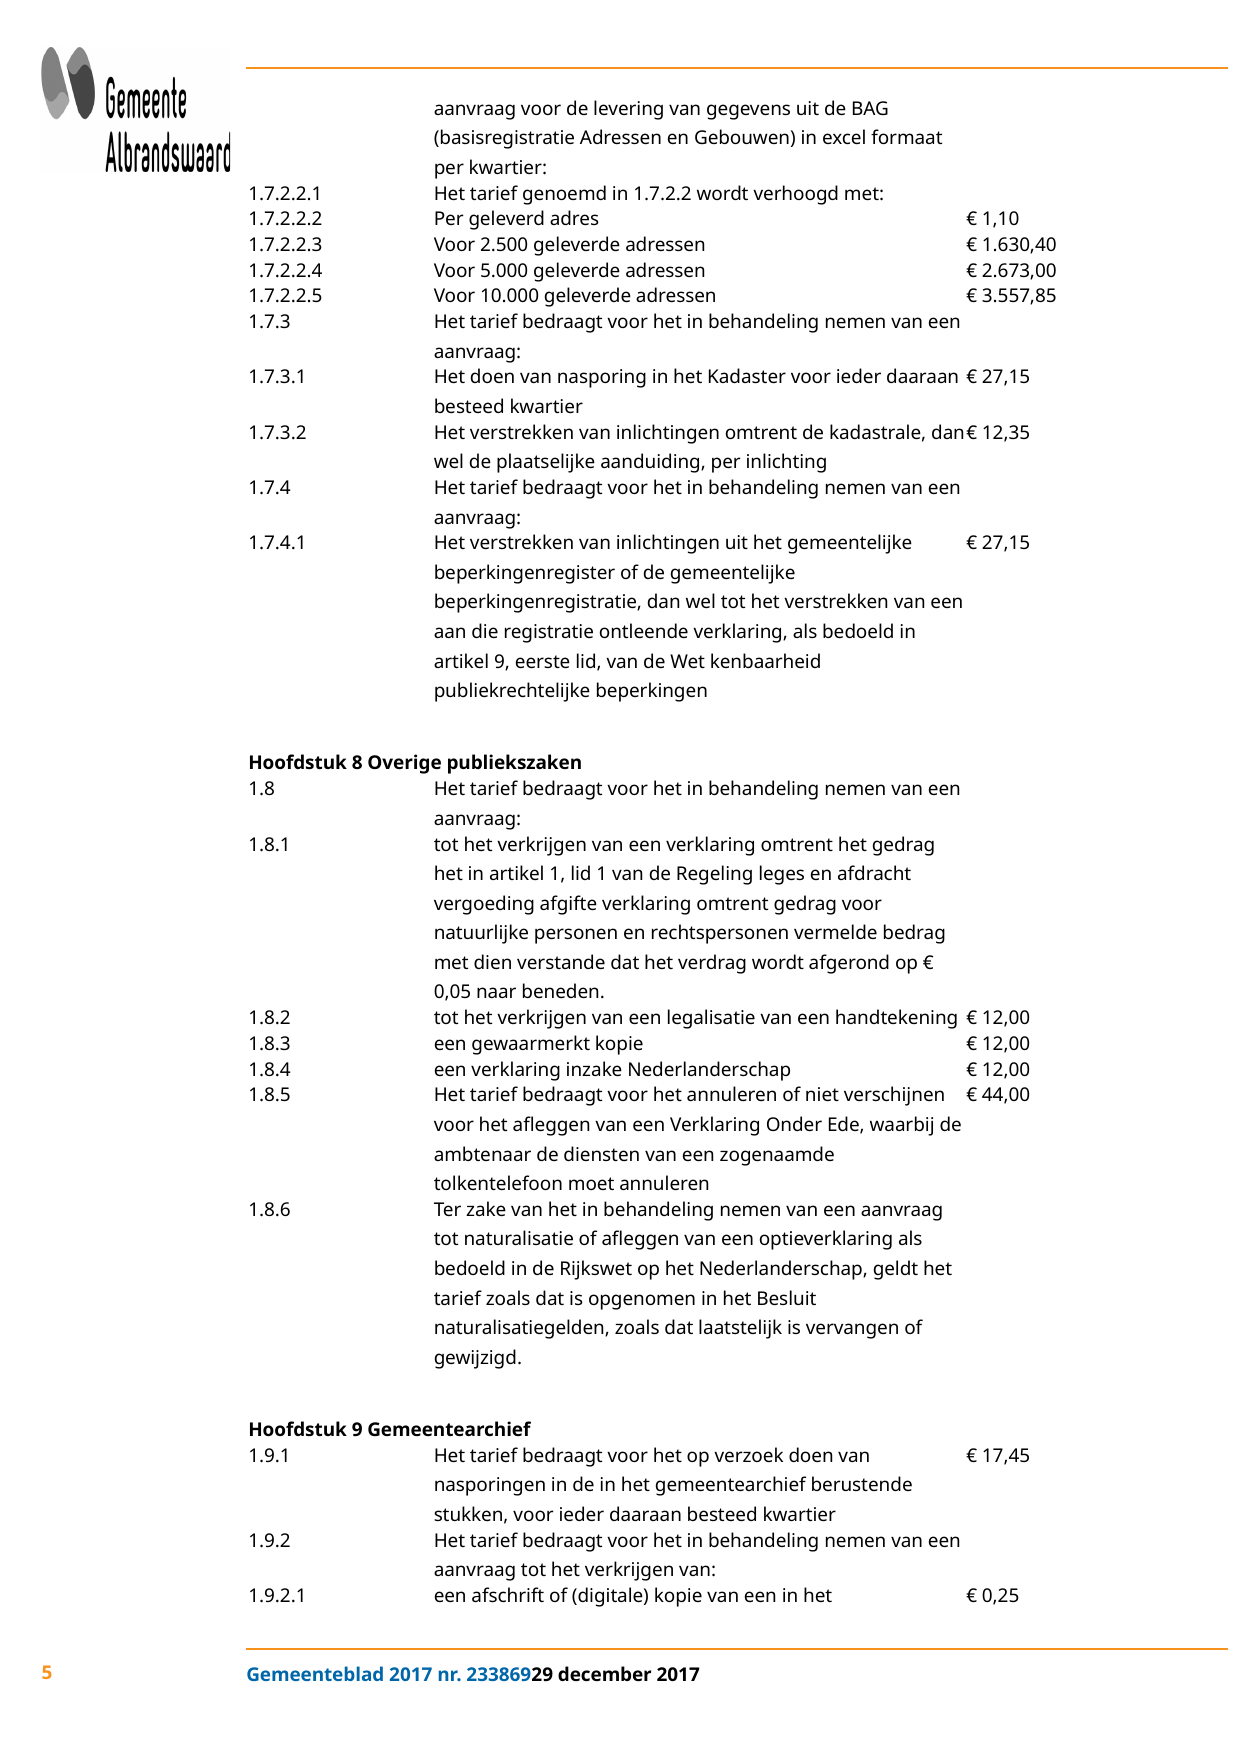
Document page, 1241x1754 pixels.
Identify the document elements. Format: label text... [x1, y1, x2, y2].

table_cell een verklaring inzake Nederlanderschap [434, 1056, 966, 1082]
table_cell 1.7.4 [248, 474, 433, 529]
table_cell € 12,00 [966, 1056, 1152, 1082]
table_cell € 0,25 [966, 1582, 1152, 1608]
table_cell tot het verkrijgen van een verklaring omtrent het gedrag het in artikel 1, lid 1 van de Regeling leges en afdracht vergoeding afgifte verklaring omtrent gedrag voor natuurlijke personen en rechtspersonen vermelde bedrag met dien verstande dat het verdrag wordt afgerond op € 0,05 naar beneden. [434, 831, 966, 1004]
table_cell 1.7.4.1 [248, 530, 433, 703]
table_cell Per geleverd adres [434, 205, 966, 231]
table_header 1.8 [248, 775, 433, 831]
table_cell [966, 1196, 1152, 1370]
table_cell Het tarief bedraagt voor het in behandeling nemen van een aanvraag tot het verkrijgen van: [434, 1527, 966, 1582]
picture [41, 47, 231, 172]
table_cell Het tarief bedraagt voor het in behandeling nemen van een aanvraag: [434, 308, 966, 364]
table_header 1.9.1 [248, 1442, 433, 1527]
table_cell Het doen van nasporing in het Kadaster voor ieder daaraan besteed kwartier [434, 364, 966, 419]
table_cell [966, 180, 1152, 205]
table_header € 17,45 [966, 1442, 1152, 1527]
table_header [966, 775, 1152, 831]
table_cell Voor 2.500 geleverde adressen [434, 231, 966, 257]
table_cell € 2.673,00 [966, 257, 1152, 283]
table_cell 1.7.2.2.1 [248, 180, 433, 205]
table_cell [966, 474, 1152, 529]
table_cell Voor 5.000 geleverde adressen [434, 257, 966, 283]
table_cell € 12,00 [966, 1030, 1152, 1056]
table_cell € 12,00 [966, 1004, 1152, 1030]
table_cell € 27,15 [966, 364, 1152, 419]
table_cell 1.8.5 [248, 1082, 433, 1196]
table_cell [248, 95, 433, 180]
table_cell 1.7.2.2.3 [248, 231, 433, 257]
table_cell aanvraag voor de levering van gegevens uit de BAG (basisregistratie Adressen en Gebouwen) in excel formaat per kwartier: [434, 95, 966, 180]
table_cell [966, 1527, 1152, 1582]
table_cell een afschrift of (digitale) kopie van een in het [434, 1582, 966, 1608]
table_cell 1.7.3 [248, 308, 433, 364]
table_cell € 1.630,40 [966, 231, 1152, 257]
table_cell [966, 831, 1152, 1004]
table_cell 1.8.6 [248, 1196, 433, 1370]
table_cell 1.9.2 [248, 1527, 433, 1582]
table_cell € 44,00 [966, 1082, 1152, 1196]
text Hoofdstuk 9 Gemeentearchief [248, 1416, 1152, 1442]
table_cell € 1,10 [966, 205, 1152, 231]
table_header Het tarief bedraagt voor het op verzoek doen van nasporingen in de in het gemeentearchief berustende stukken, voor ieder daaraan besteed kwartier [434, 1442, 966, 1527]
table_cell 1.8.4 [248, 1056, 433, 1082]
table_cell Voor 10.000 geleverde adressen [434, 283, 966, 308]
table_cell € 27,15 [966, 530, 1152, 703]
table_cell € 3.557,85 [966, 283, 1152, 308]
table_cell een gewaarmerkt kopie [434, 1030, 966, 1056]
table_cell Het tarief bedraagt voor het in behandeling nemen van een aanvraag: [434, 474, 966, 529]
table_cell [966, 308, 1152, 364]
table_cell € 12,35 [966, 419, 1152, 474]
table_cell 1.8.2 [248, 1004, 433, 1030]
table_cell Het verstrekken van inlichtingen uit het gemeentelijke beperkingenregister of de gemeentelijke beperkingenregistratie, dan wel tot het verstrekken van een aan die registratie ontleende verklaring, als bedoeld in artikel 9, eerste lid, van de Wet kenbaarheid publiekrechtelijke beperkingen [434, 530, 966, 703]
table_cell 1.9.2.1 [248, 1582, 433, 1608]
table_cell 1.7.3.2 [248, 419, 433, 474]
table_cell 1.8.3 [248, 1030, 433, 1056]
table_cell 1.7.2.2.5 [248, 283, 433, 308]
table_cell 1.8.1 [248, 831, 433, 1004]
table_cell tot het verkrijgen van een legalisatie van een handtekening [434, 1004, 966, 1030]
table_cell 1.7.2.2.2 [248, 205, 433, 231]
table_cell [966, 95, 1152, 180]
table_cell Het verstrekken van inlichtingen omtrent de kadastrale, dan wel de plaatselijke aanduiding, per inlichting [434, 419, 966, 474]
table_cell Het tarief genoemd in 1.7.2.2 wordt verhoogd met: [434, 180, 966, 205]
table_cell 1.7.3.1 [248, 364, 433, 419]
table_cell Ter zake van het in behandeling nemen van een aanvraag tot naturalisatie of afleggen van een optieverklaring als bedoeld in de Rijkswet op het Nederlanderschap, geldt het tarief zoals dat is opgenomen in het Besluit naturalisatiegelden, zoals dat laatstelijk is vervangen of gewijzigd. [434, 1196, 966, 1370]
table_cell Het tarief bedraagt voor het annuleren of niet verschijnen voor het afleggen van een Verklaring Onder Ede, waarbij de ambtenaar de diensten van een zogenaamde tolkentelefoon moet annuleren [434, 1082, 966, 1196]
text Hoofdstuk 8 Overige publiekszaken [248, 749, 1152, 775]
table_cell 1.7.2.2.4 [248, 257, 433, 283]
table_header Het tarief bedraagt voor het in behandeling nemen van een aanvraag: [434, 775, 966, 831]
